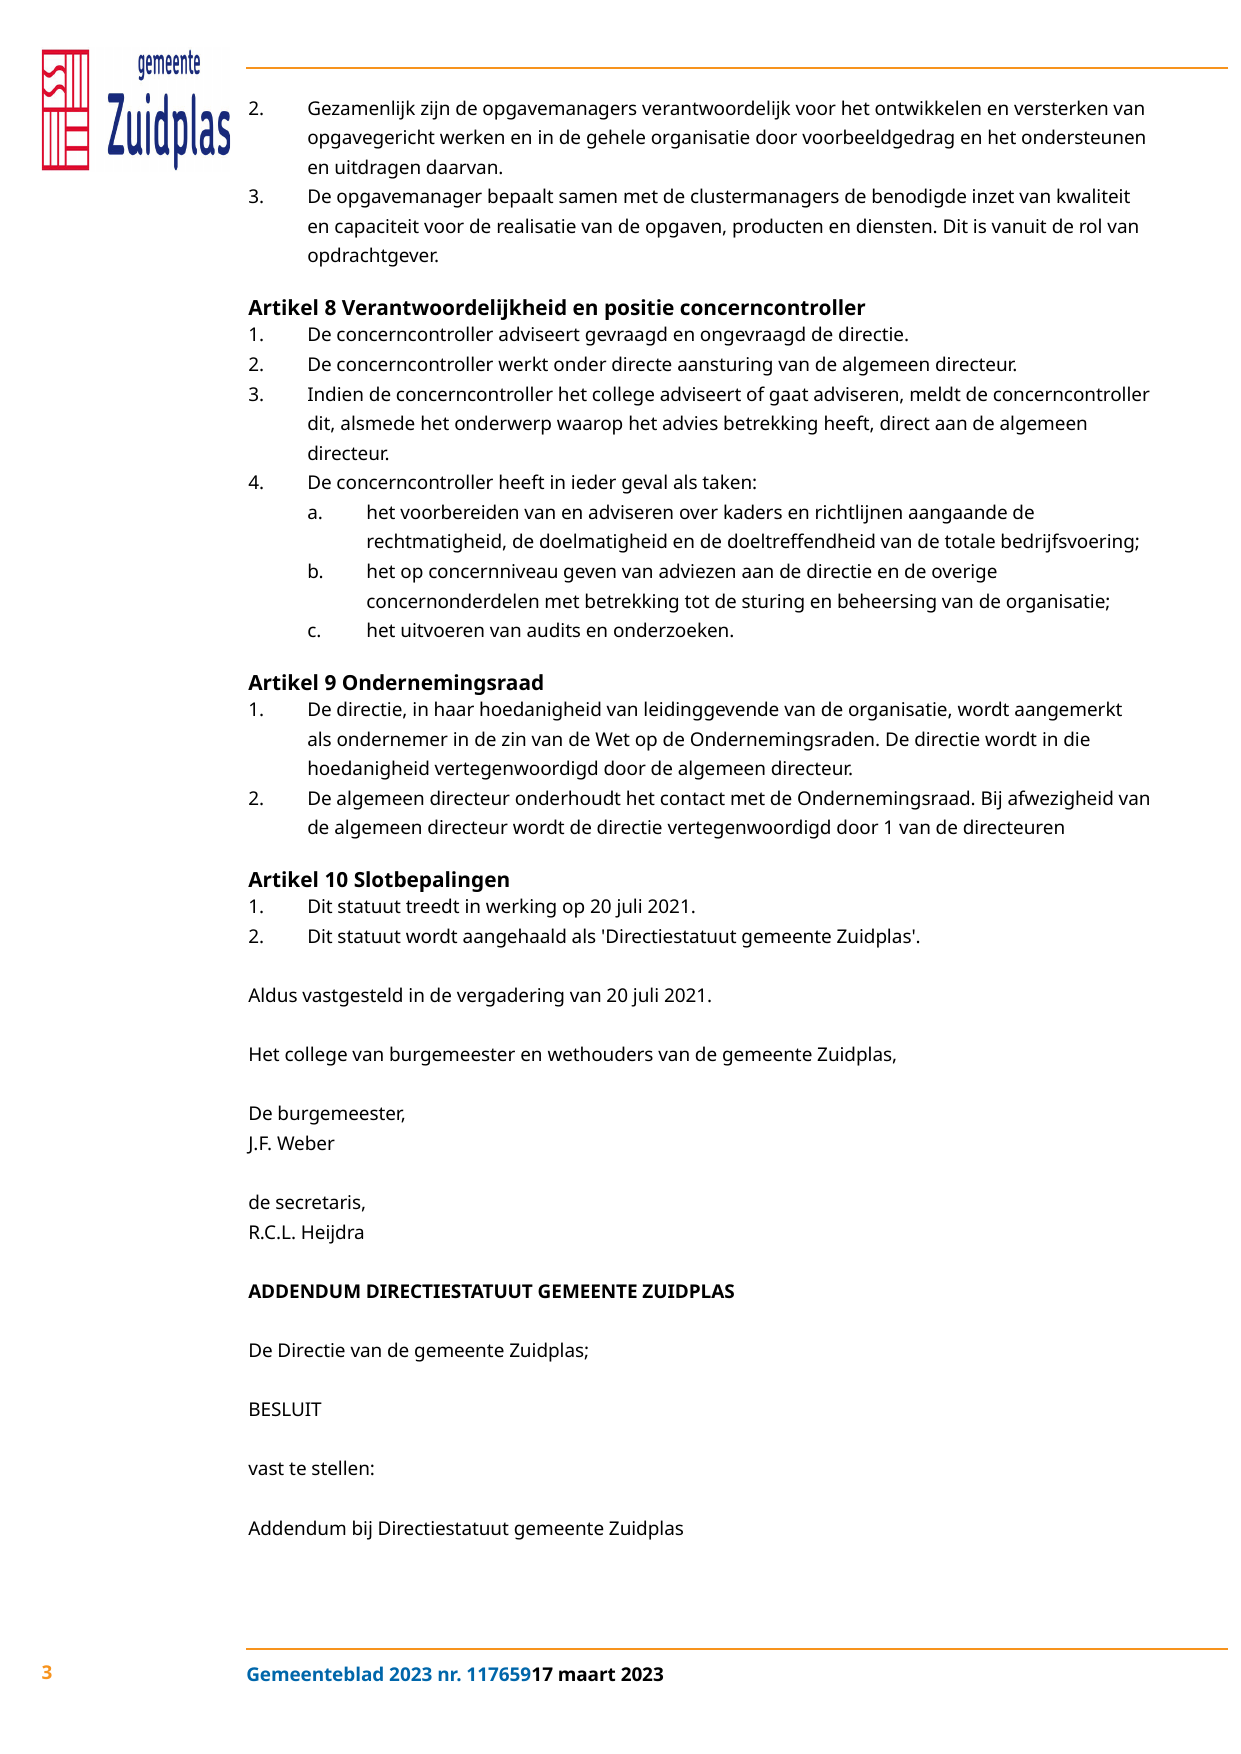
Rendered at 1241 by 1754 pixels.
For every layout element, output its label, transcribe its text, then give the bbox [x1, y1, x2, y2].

text R.C.L. Heijdra [248, 1219, 1152, 1244]
text J.F. Weber [248, 1130, 1152, 1156]
list het uitvoeren van audits en onderzoeken. [307, 617, 1152, 643]
text ADDENDUM DIRECTIESTATUUT GEMEENTE ZUIDPLAS [248, 1278, 1152, 1304]
text Artikel 10 Slotbepalingen [248, 865, 1152, 893]
list De opgavemanager bepaalt samen met de clustermanagers de benodigde inzet van kwaliteit en capaciteit voor de realisatie van de opgaven, producten en diensten. Dit is vanuit de rol van opdrachtgever. [248, 183, 1152, 268]
list Indien de concerncontroller het college adviseert of gaat adviseren, meldt de concerncontroller dit, alsmede het onderwerp waarop het advies betrekking heeft, direct aan de algemeen directeur. [248, 381, 1152, 466]
text Artikel 9 Ondernemingsraad [248, 668, 1152, 696]
text Artikel 8 Verantwoordelijkheid en positie concerncontroller [248, 293, 1152, 322]
list De concerncontroller adviseert gevraagd en ongevraagd de directie. [248, 322, 1152, 347]
text Het college van burgemeester en wethouders van de gemeente Zuidplas, [248, 1041, 1152, 1067]
text Aldus vastgesteld in de vergadering van 20 juli 2021. [248, 982, 1152, 1008]
list De concerncontroller heeft in ieder geval als taken: [248, 469, 1152, 495]
list het op concernniveau geven van adviezen aan de directie en de overige concernonderdelen met betrekking tot de sturing en beheersing van de organisatie; [307, 558, 1152, 613]
picture [41, 47, 231, 172]
list het voorbereiden van en adviseren over kaders en richtlijnen aangaande de rechtmatigheid, de doelmatigheid en de doeltreffendheid van de totale bedrijfsvoering; [307, 499, 1152, 554]
text de secretaris, [248, 1189, 1152, 1215]
list Dit statuut wordt aangehaald als 'Directiestatuut gemeente Zuidplas'. [248, 923, 1152, 949]
list Gezamenlijk zijn de opgavemanagers verantwoordelijk voor het ontwikkelen en versterken van opgavegericht werken en in de gehele organisatie door voorbeeldgedrag en het ondersteunen en uitdragen daarvan. [248, 95, 1152, 180]
list De concerncontroller werkt onder directe aansturing van de algemeen directeur. [248, 351, 1152, 377]
list De directie, in haar hoedanigheid van leidinggevende van de organisatie, wordt aangemerkt als ondernemer in de zin van de Wet op de Ondernemingsraden. De directie wordt in die hoedanigheid vertegenwoordigd door de algemeen directeur. [248, 696, 1152, 781]
list Dit statuut treedt in werking op 20 juli 2021. [248, 893, 1152, 919]
text De Directie van de gemeente Zuidplas; [248, 1337, 1152, 1363]
text De burgemeester, [248, 1101, 1152, 1126]
text Addendum bij Directiestatuut gemeente Zuidplas [248, 1515, 1152, 1540]
list De algemeen directeur onderhoudt het contact met de Ondernemingsraad. Bij afwezigheid van de algemeen directeur wordt de directie vertegenwoordigd door 1 van de directeuren [248, 785, 1152, 840]
text BESLUIT [248, 1396, 1152, 1422]
text vast te stellen: [248, 1456, 1152, 1481]
